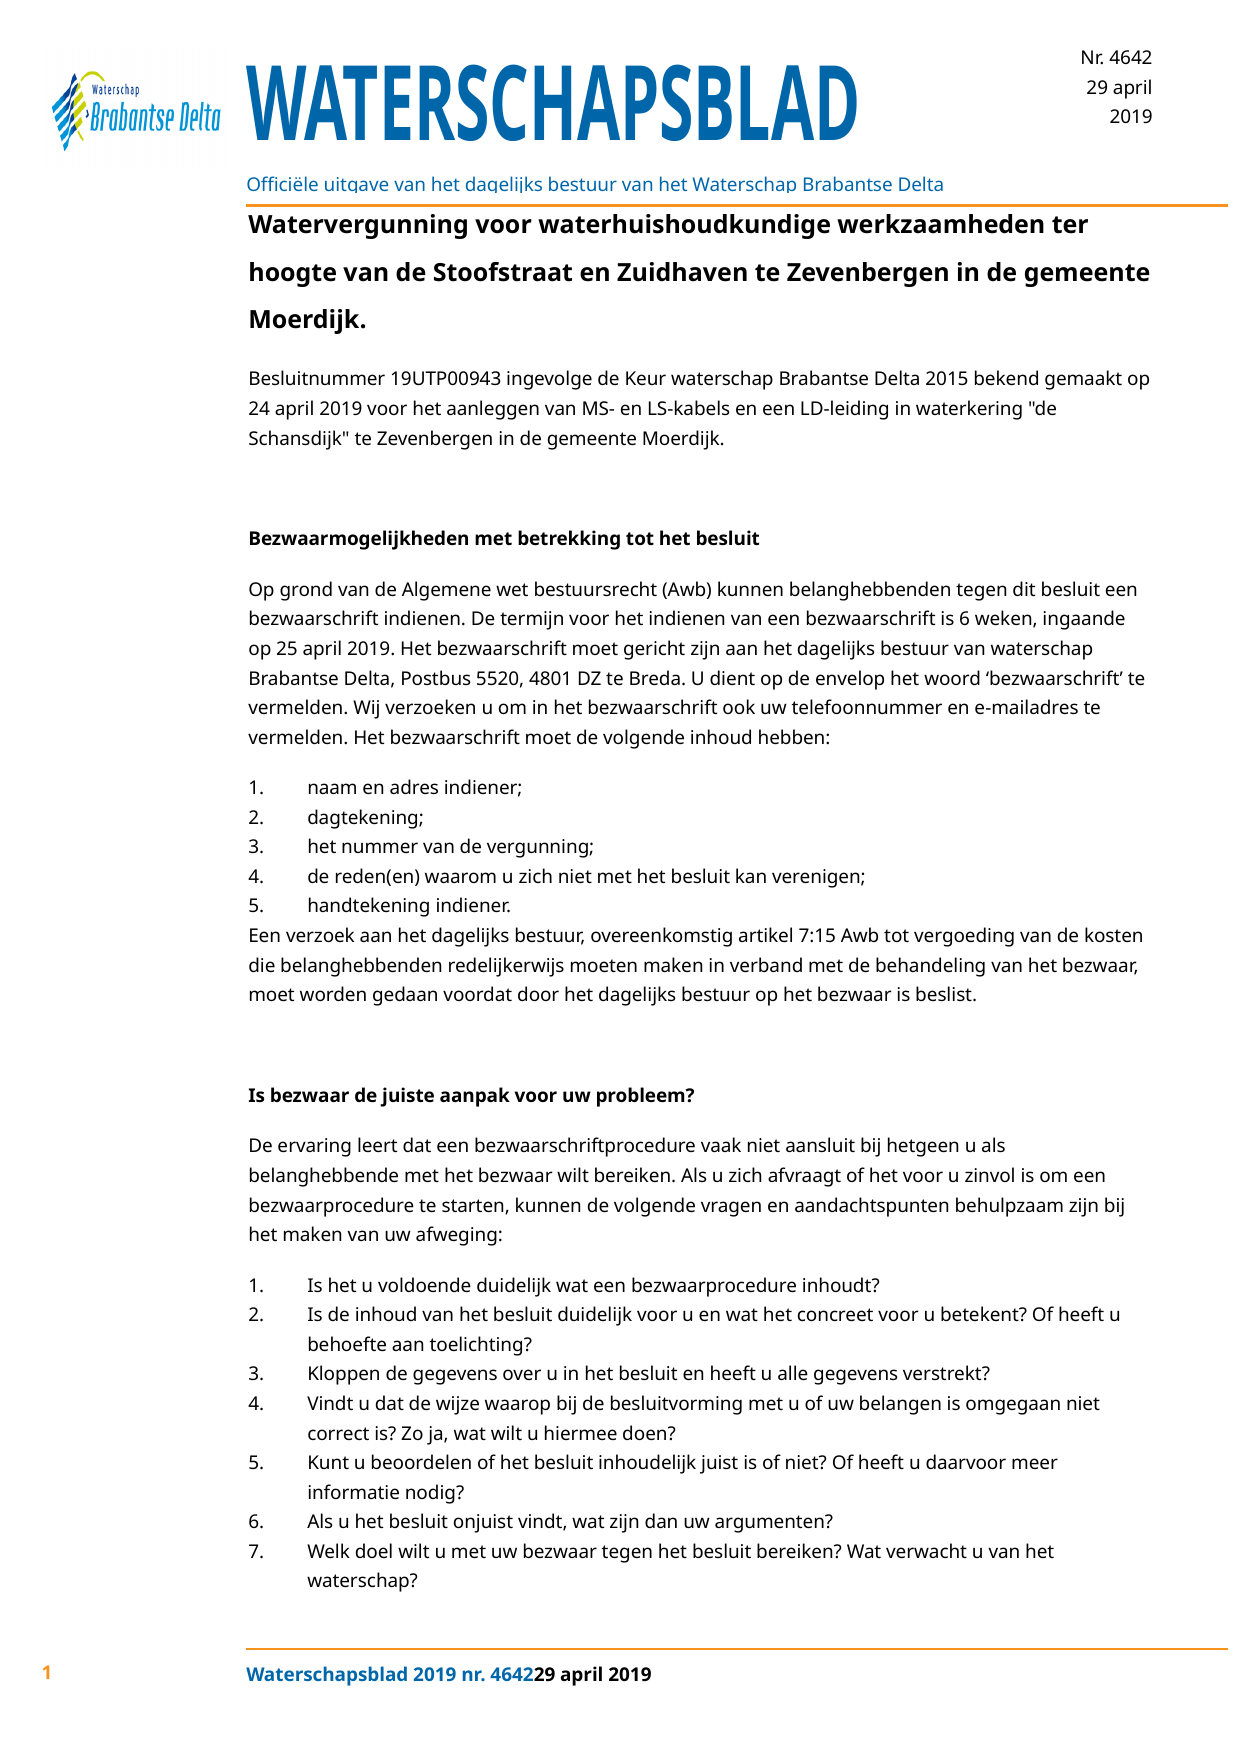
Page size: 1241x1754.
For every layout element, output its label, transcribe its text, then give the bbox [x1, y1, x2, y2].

list Is het u voldoende duidelijk wat een bezwaarprocedure inhoudt? [248, 1272, 1152, 1297]
list naam en adres indiener; [248, 774, 1152, 800]
list Als u het besluit onjuist vindt, wat zijn dan uw argumenten? [248, 1508, 1152, 1534]
text De ervaring leert dat een bezwaarschriftprocedure vaak niet aansluit bij hetgeen u als belanghebbende met het bezwaar wilt bereiken. Als u zich afvraagt of het voor u zinvol is om een bezwaarprocedure te starten, kunnen de volgende vragen en aandachtspunten behulpzaam zijn bij het maken van uw afweging: [248, 1133, 1152, 1247]
list Kloppen de gegevens over u in het besluit en heeft u alle gegevens verstrekt? [248, 1361, 1152, 1386]
list Vindt u dat de wijze waarop bij de besluitvorming met u of uw belangen is omgegaan niet correct is? Zo ja, wat wilt u hiermee doen? [248, 1390, 1152, 1445]
list het nummer van de vergunning; [248, 833, 1152, 859]
text Besluitnummer 19UTP00943 ingevolge de Keur waterschap Brabantse Delta 2015 bekend gemaakt op 24 april 2019 voor het aanleggen van MS- en LS-kabels en een LD-leiding in waterkering "de Schansdijk" te Zevenbergen in de gemeente Moerdijk. [248, 366, 1152, 450]
text Een verzoek aan het dagelijks bestuur, overeenkomstig artikel 7:15 Awb tot vergoeding van de kosten die belanghebbenden redelijkerwijs moeten maken in verband met de behandeling van het bezwaar, moet worden gedaan voordat door het dagelijks bestuur op het bezwaar is beslist. [248, 922, 1152, 1007]
list Kunt u beoordelen of het besluit inhoudelijk juist is of niet? Of heeft u daarvoor meer informatie nodig? [248, 1449, 1152, 1504]
list de reden(en) waarom u zich niet met het besluit kan verenigen; [248, 863, 1152, 889]
list handtekening indiener. [248, 893, 1152, 918]
picture [41, 47, 231, 172]
list Welk doel wilt u met uw bezwaar tegen het besluit bereiken? Wat verwacht u van het waterschap? [248, 1538, 1152, 1593]
list dagtekening; [248, 804, 1152, 829]
text Bezwaarmogelijkheden met betrekking tot het besluit [248, 526, 1152, 551]
text Is bezwaar de juiste aanpak voor uw probleem? [248, 1082, 1152, 1108]
text Watervergunning voor waterhuishoudkundige werkzaamheden ter hoogte van de Stoofstraat en Zuidhaven te Zevenbergen in de gemeente Moerdijk. [248, 207, 1152, 336]
list Is de inhoud van het besluit duidelijk voor u en wat het concreet voor u betekent? Of heeft u behoefte aan toelichting? [248, 1301, 1152, 1357]
text Op grond van de Algemene wet bestuursrecht (Awb) kunnen belanghebbenden tegen dit besluit een bezwaarschrift indienen. De termijn voor het indienen van een bezwaarschrift is 6 weken, ingaande op 25 april 2019. Het bezwaarschrift moet gericht zijn aan het dagelijks bestuur van waterschap Brabantse Delta, Postbus 5520, 4801 DZ te Breda. U dient op de envelop het woord ‘bezwaarschrift’ te vermelden. Wij verzoeken u om in het bezwaarschrift ook uw telefoonnummer en e‑mailadres te vermelden. Het bezwaarschrift moet de volgende inhoud hebben: [248, 576, 1152, 749]
